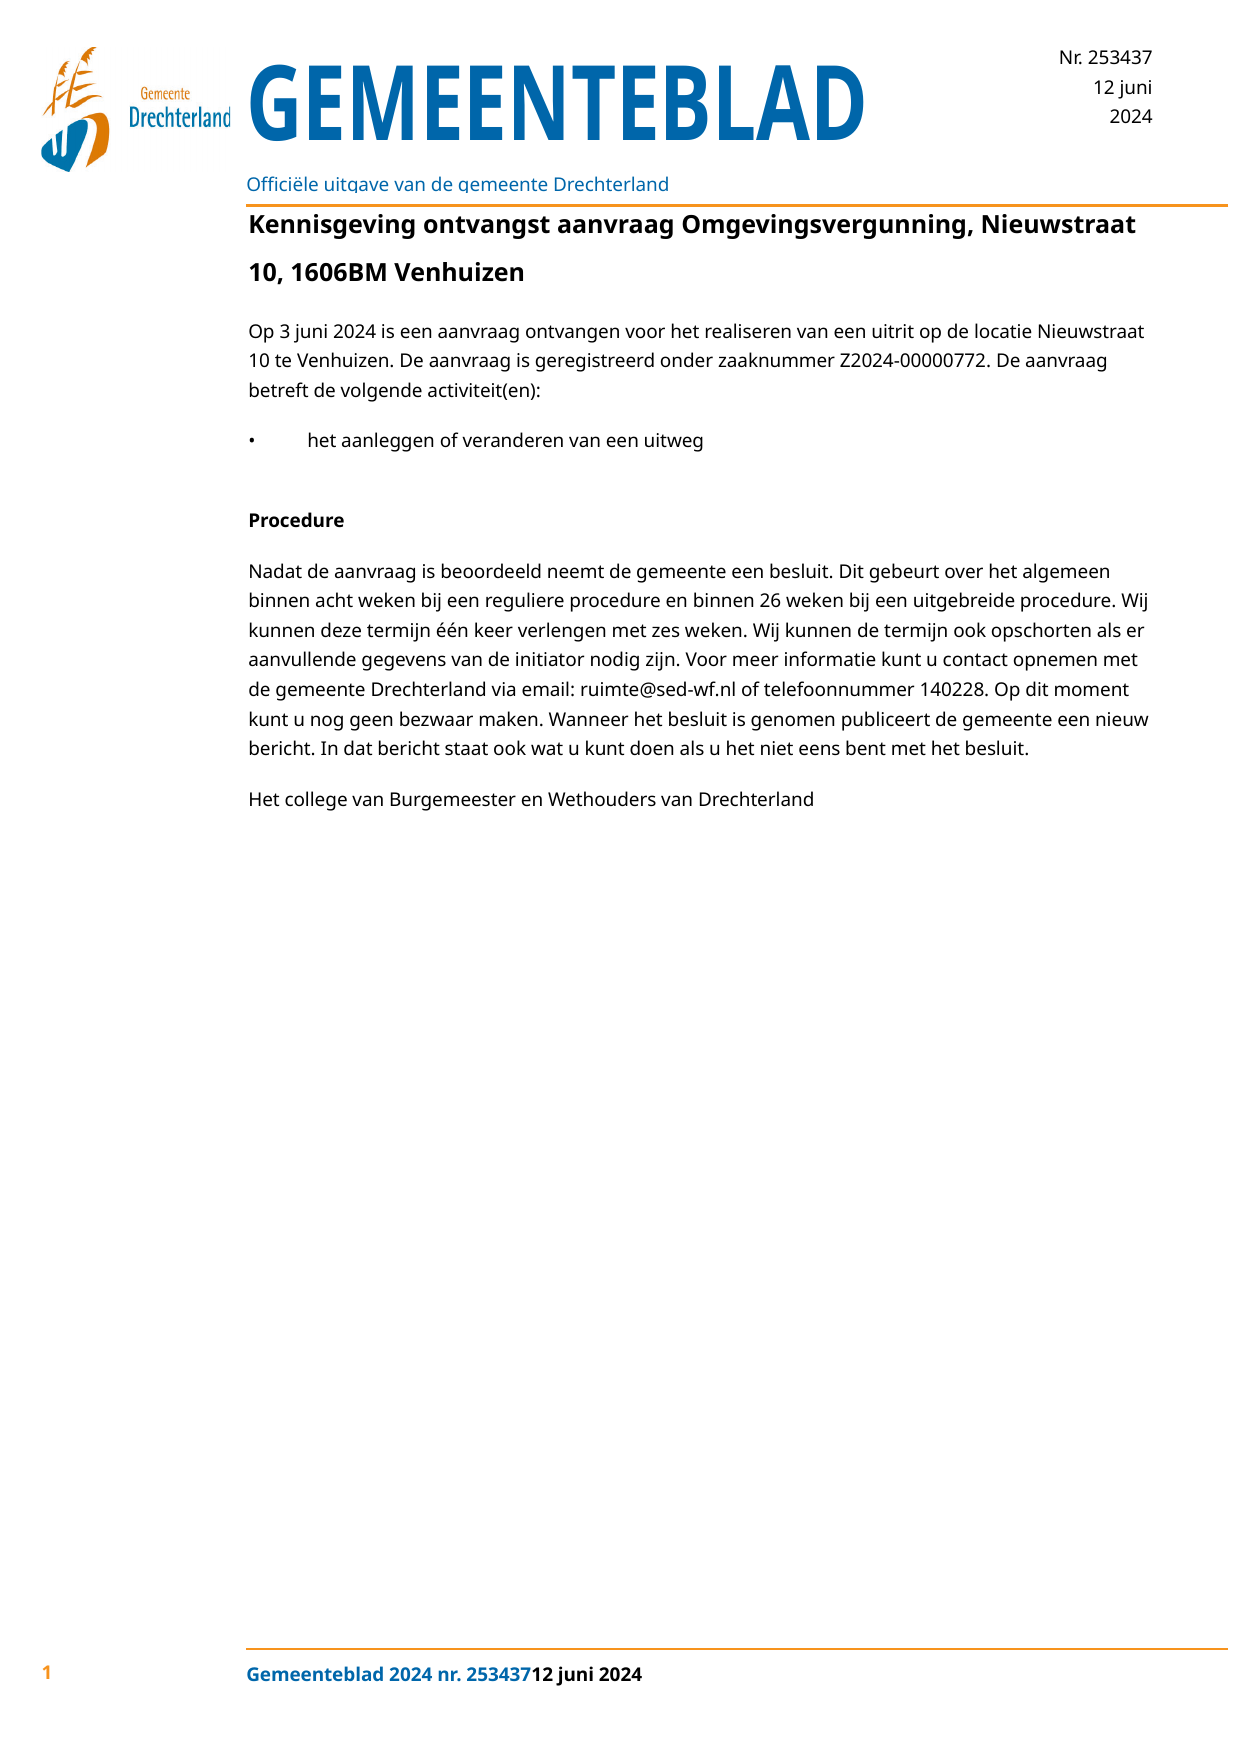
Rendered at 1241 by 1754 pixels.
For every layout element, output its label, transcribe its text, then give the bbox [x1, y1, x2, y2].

picture [41, 158, 64, 172]
picture [41, 47, 231, 172]
text Op 3 juni 2024 is een aanvraag ontvangen voor het realiseren van een uitrit op de locatie Nieuwstraat 10 te Venhuizen. De aanvraag is geregistreerd onder zaaknummer Z2024-00000772. De aanvraag betreft de volgende activiteit(en): [248, 318, 1152, 403]
text Het college van Burgemeester en Wethouders van Drechterland [248, 786, 1152, 812]
text Nadat de aanvraag is beoordeeld neemt de gemeente een besluit. Dit gebeurt over het algemeen binnen acht weken bij een reguliere procedure en binnen 26 weken bij een uitgebreide procedure. Wij kunnen deze termijn één keer verlengen met zes weken. Wij kunnen de termijn ook opschorten als er aanvullende gegevens van de initiator nodig zijn. Voor meer informatie kunt u contact opnemen met de gemeente Drechterland via email: ruimte@sed-wf.nl of telefoonnummer 140228. Op dit moment kunt u nog geen bezwaar maken. Wanneer het besluit is genomen publiceert de gemeente een nieuw bericht. In dat bericht staat ook wat u kunt doen als u het niet eens bent met het besluit. [248, 558, 1152, 761]
list het aanleggen of veranderen van een uitweg [248, 427, 1152, 453]
text Kennisgeving ontvangst aanvraag Omgevingsvergunning, Nieuwstraat 10, 1606BM Venhuizen [248, 207, 1152, 288]
text Procedure [248, 507, 1152, 533]
picture [226, 115, 231, 124]
